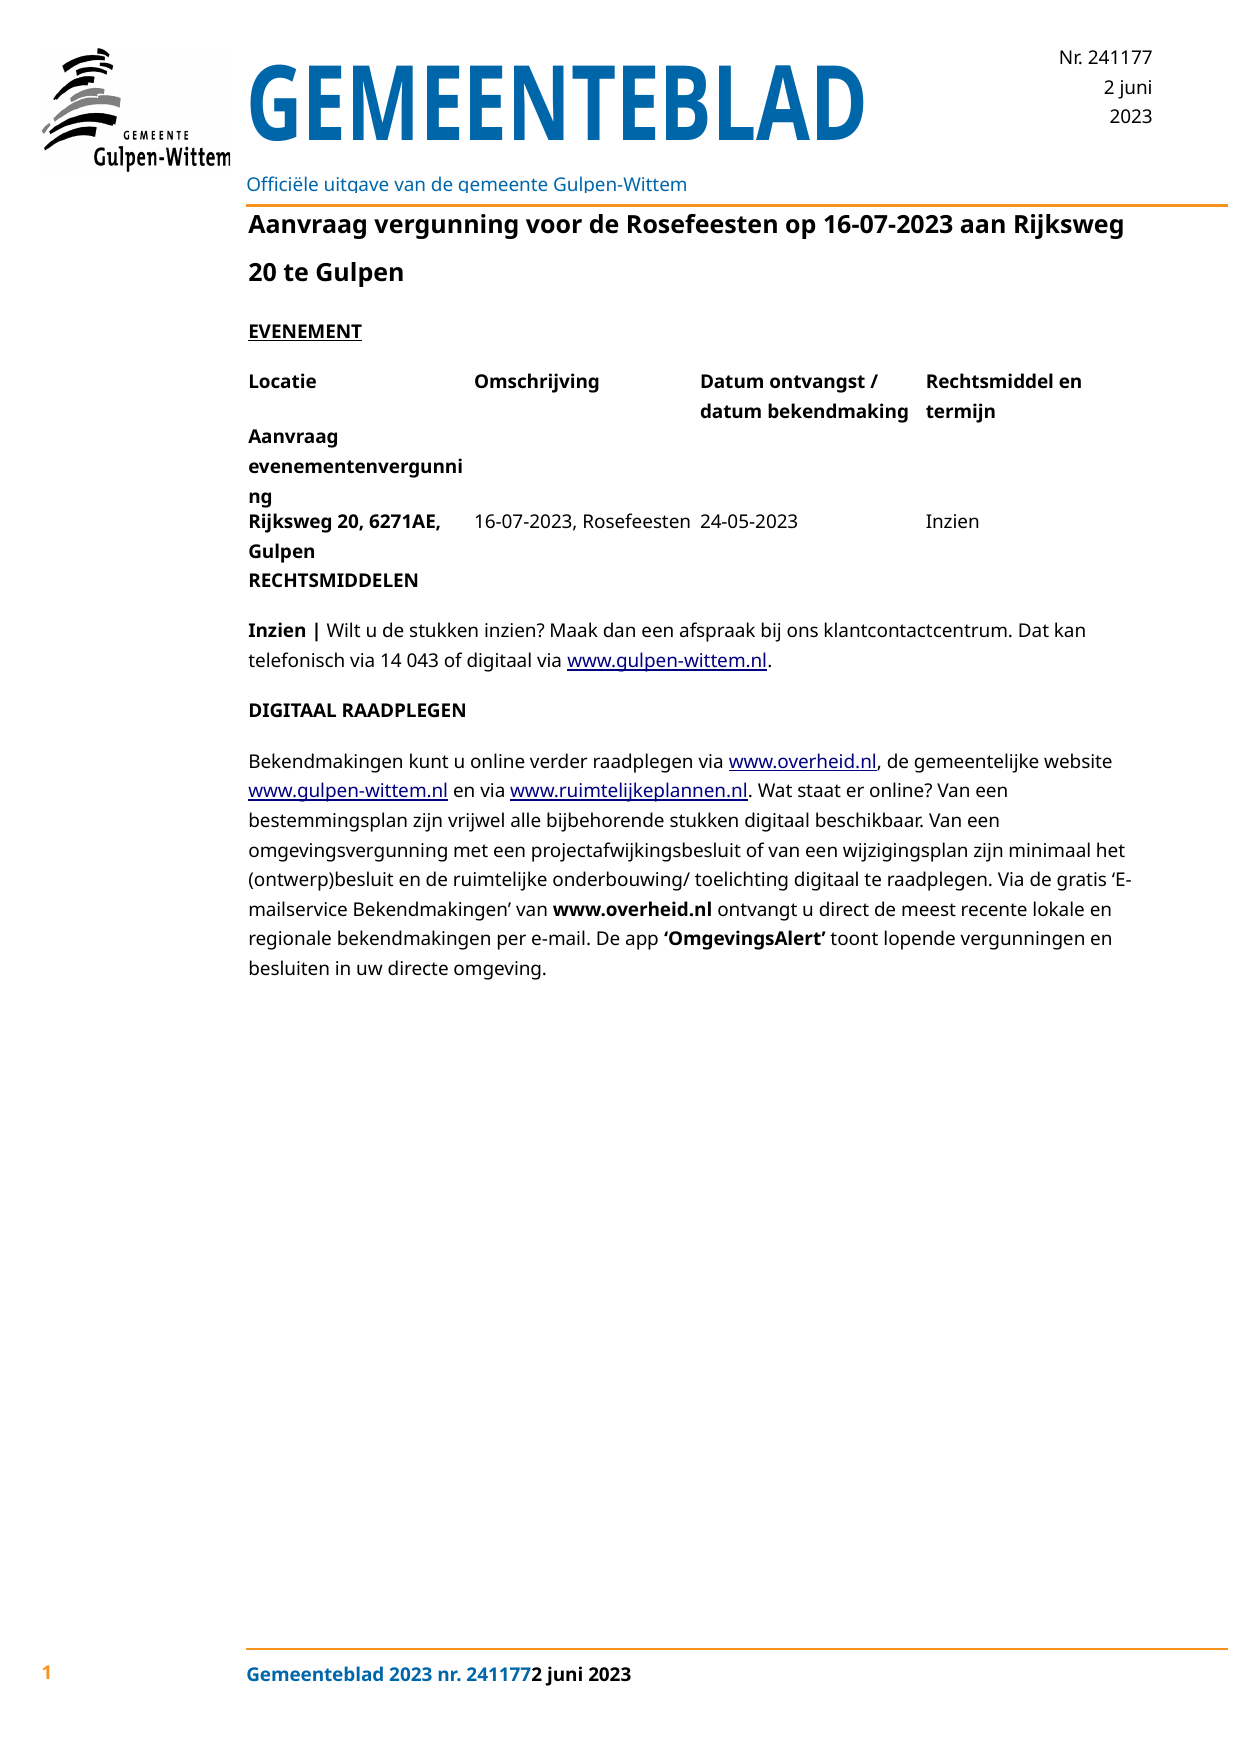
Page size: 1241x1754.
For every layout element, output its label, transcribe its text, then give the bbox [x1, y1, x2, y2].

text DIGITAAL RAADPLEGEN [248, 698, 1152, 723]
table_header Locatie [248, 369, 474, 424]
table_cell [474, 424, 700, 509]
table_cell Inzien [926, 509, 1152, 564]
text Bekendmakingen kunt u online verder raadplegen via www.overheid.nl, de gemeentelijke website www.gulpen-wittem.nl en via www.ruimtelijkeplannen.nl. Wat staat er online? Van een bestemmingsplan zijn vrijwel alle bijbehorende stukken digitaal beschikbaar. Van een omgevingsvergunning met een projectafwijkingsbesluit of van een wijzigingsplan zijn minimaal het (ontwerp)besluit en de ruimtelijke onderbouwing/ toelichting digitaal te raadplegen. Via de gratis ‘E-mailservice Bekendmakingen’ van www.overheid.nl ontvangt u direct de meest recente lokale en regionale bekendmakingen per e-mail. De app ‘OmgevingsAlert’ toont lopende vergunningen en besluiten in uw directe omgeving. [248, 748, 1152, 981]
table_header Omschrijving [474, 369, 700, 424]
table_cell [926, 424, 1152, 509]
text RECHTSMIDDELEN [248, 567, 1152, 593]
table_cell Rijksweg 20, 6271AE, Gulpen [248, 509, 474, 564]
table_cell 16-07-2023, Rosefeesten [474, 509, 700, 564]
text EVENEMENT [248, 318, 1152, 344]
table_header Datum ontvangst / datum bekendmaking [700, 369, 926, 424]
text Aanvraag vergunning voor de Rosefeesten op 16-07-2023 aan Rijksweg 20 te Gulpen [248, 207, 1152, 288]
table_cell 24-05-2023 [700, 509, 926, 564]
table_cell Aanvraag evenementenvergunning [248, 424, 474, 509]
picture [41, 47, 231, 172]
table_cell [700, 424, 926, 509]
table_header Rechtsmiddel en termijn [926, 369, 1152, 424]
text Inzien | Wilt u de stukken inzien? Maak dan een afspraak bij ons klantcontactcentrum. Dat kan telefonisch via 14 043 of digitaal via www.gulpen-wittem.nl. [248, 618, 1152, 673]
